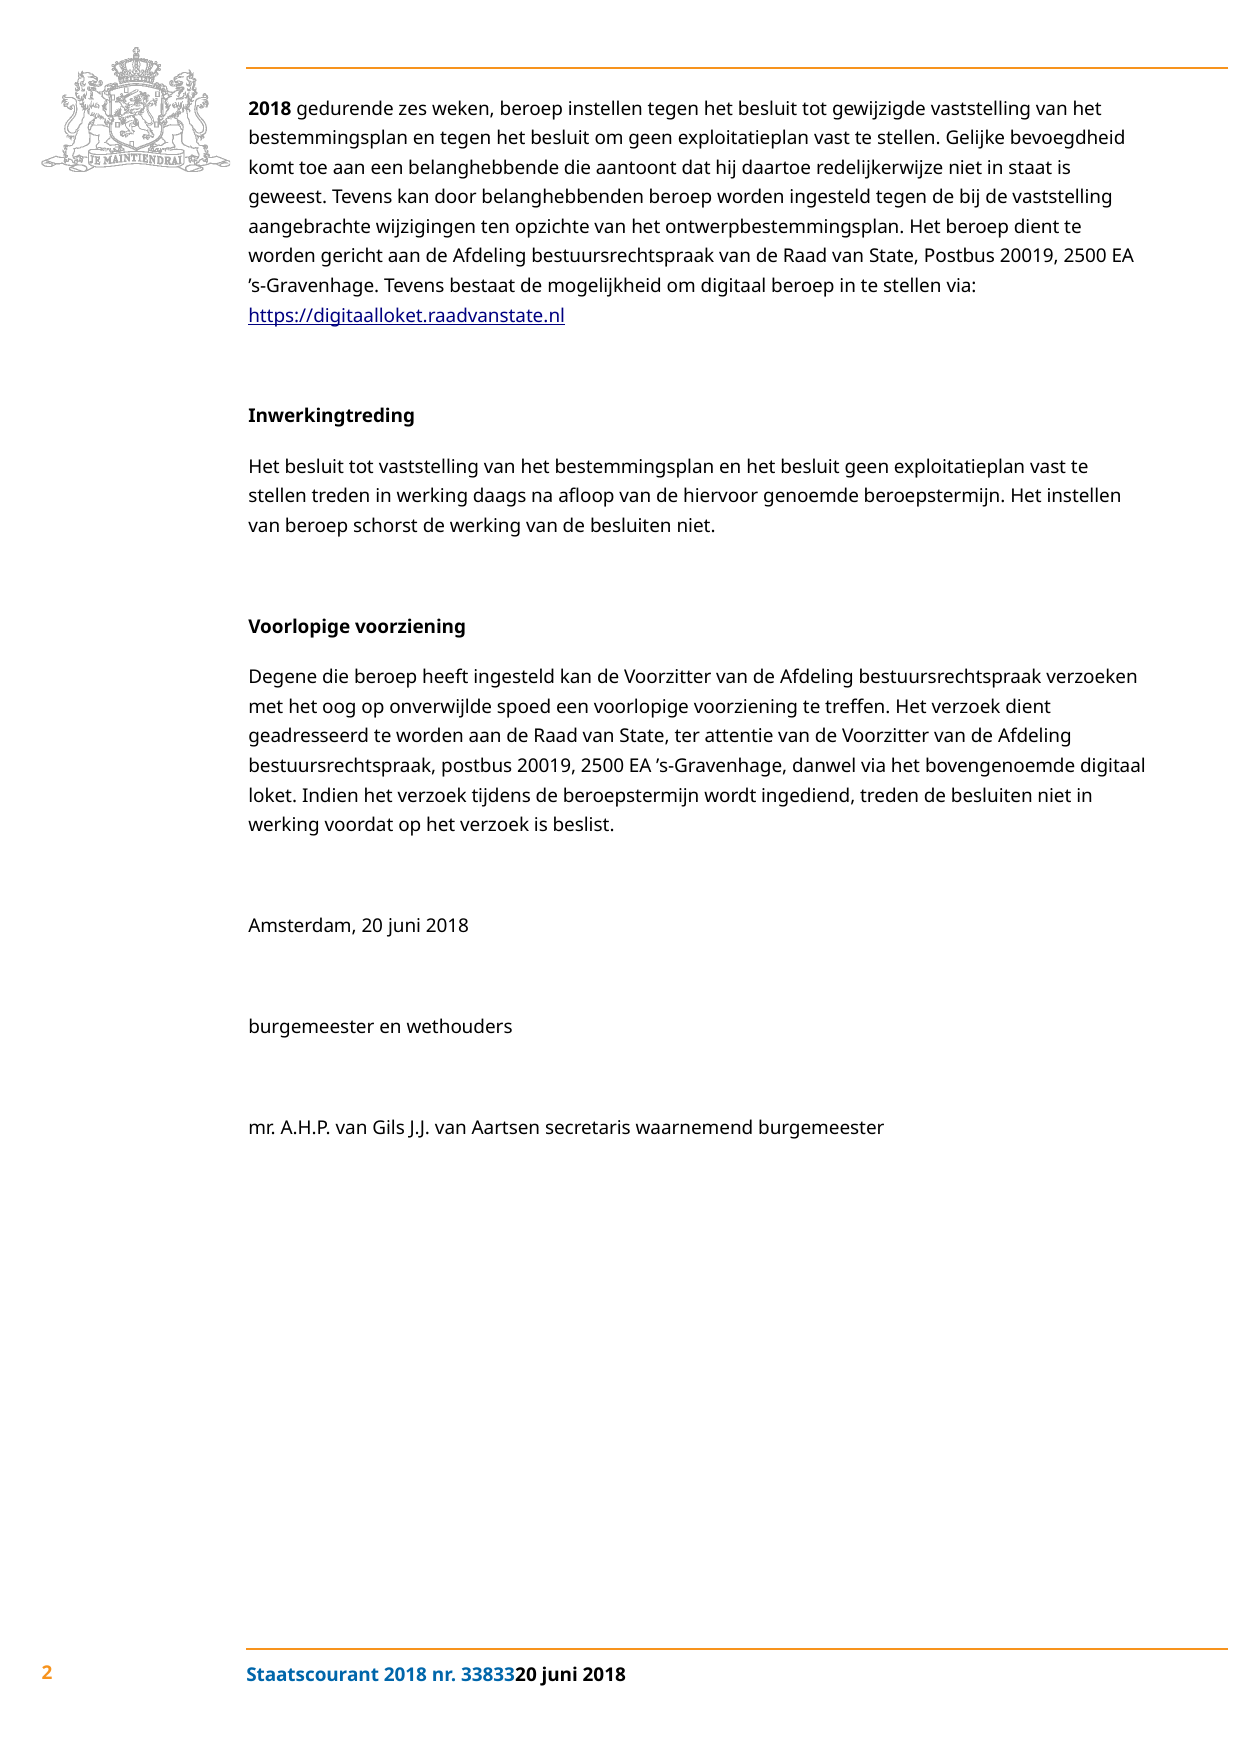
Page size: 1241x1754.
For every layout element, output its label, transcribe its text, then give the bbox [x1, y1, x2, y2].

text Voorlopige voorziening [248, 613, 1152, 639]
text Amsterdam, 20 juni 2018 [248, 912, 1152, 938]
text 2018 gedurende zes weken, beroep instellen tegen het besluit tot gewijzigde vaststelling van het bestemmingsplan en tegen het besluit om geen exploitatieplan vast te stellen. Gelijke bevoegdheid komt toe aan een belanghebbende die aantoont dat hij daartoe redelijkerwijze niet in staat is geweest. Tevens kan door belanghebbenden beroep worden ingesteld tegen de bij de vaststelling aangebrachte wijzigingen ten opzichte van het ontwerpbestemmingsplan. Het beroep dient te worden gericht aan de Afdeling bestuursrechtspraak van de Raad van State, Postbus 20019, 2500 EA ’s-Gravenhage. Tevens bestaat de mogelijkheid om digitaal beroep in te stellen via: https://digitaalloket.raadvanstate.nl [248, 95, 1152, 328]
text burgemeester en wethouders [248, 1013, 1152, 1039]
text Inwerkingtreding [248, 403, 1152, 428]
text Degene die beroep heeft ingesteld kan de Voorzitter van de Afdeling bestuursrechtspraak verzoeken met het oog op onverwijlde spoed een voorlopige voorziening te treffen. Het verzoek dient geadresseerd te worden aan de Raad van State, ter attentie van de Voorzitter van de Afdeling bestuursrechtspraak, postbus 20019, 2500 EA ’s-Gravenhage, danwel via het bovengenoemde digitaal loket. Indien het verzoek tijdens de beroepstermijn wordt ingediend, treden de besluiten niet in werking voordat op het verzoek is beslist. [248, 663, 1152, 837]
picture [41, 47, 231, 172]
text mr. A.H.P. van Gils J.J. van Aartsen secretaris waarnemend burgemeester [248, 1114, 1152, 1140]
text Het besluit tot vaststelling van het bestemmingsplan en het besluit geen exploitatieplan vast te stellen treden in werking daags na afloop van de hiervoor genoemde beroepstermijn. Het instellen van beroep schorst de werking van de besluiten niet. [248, 453, 1152, 538]
